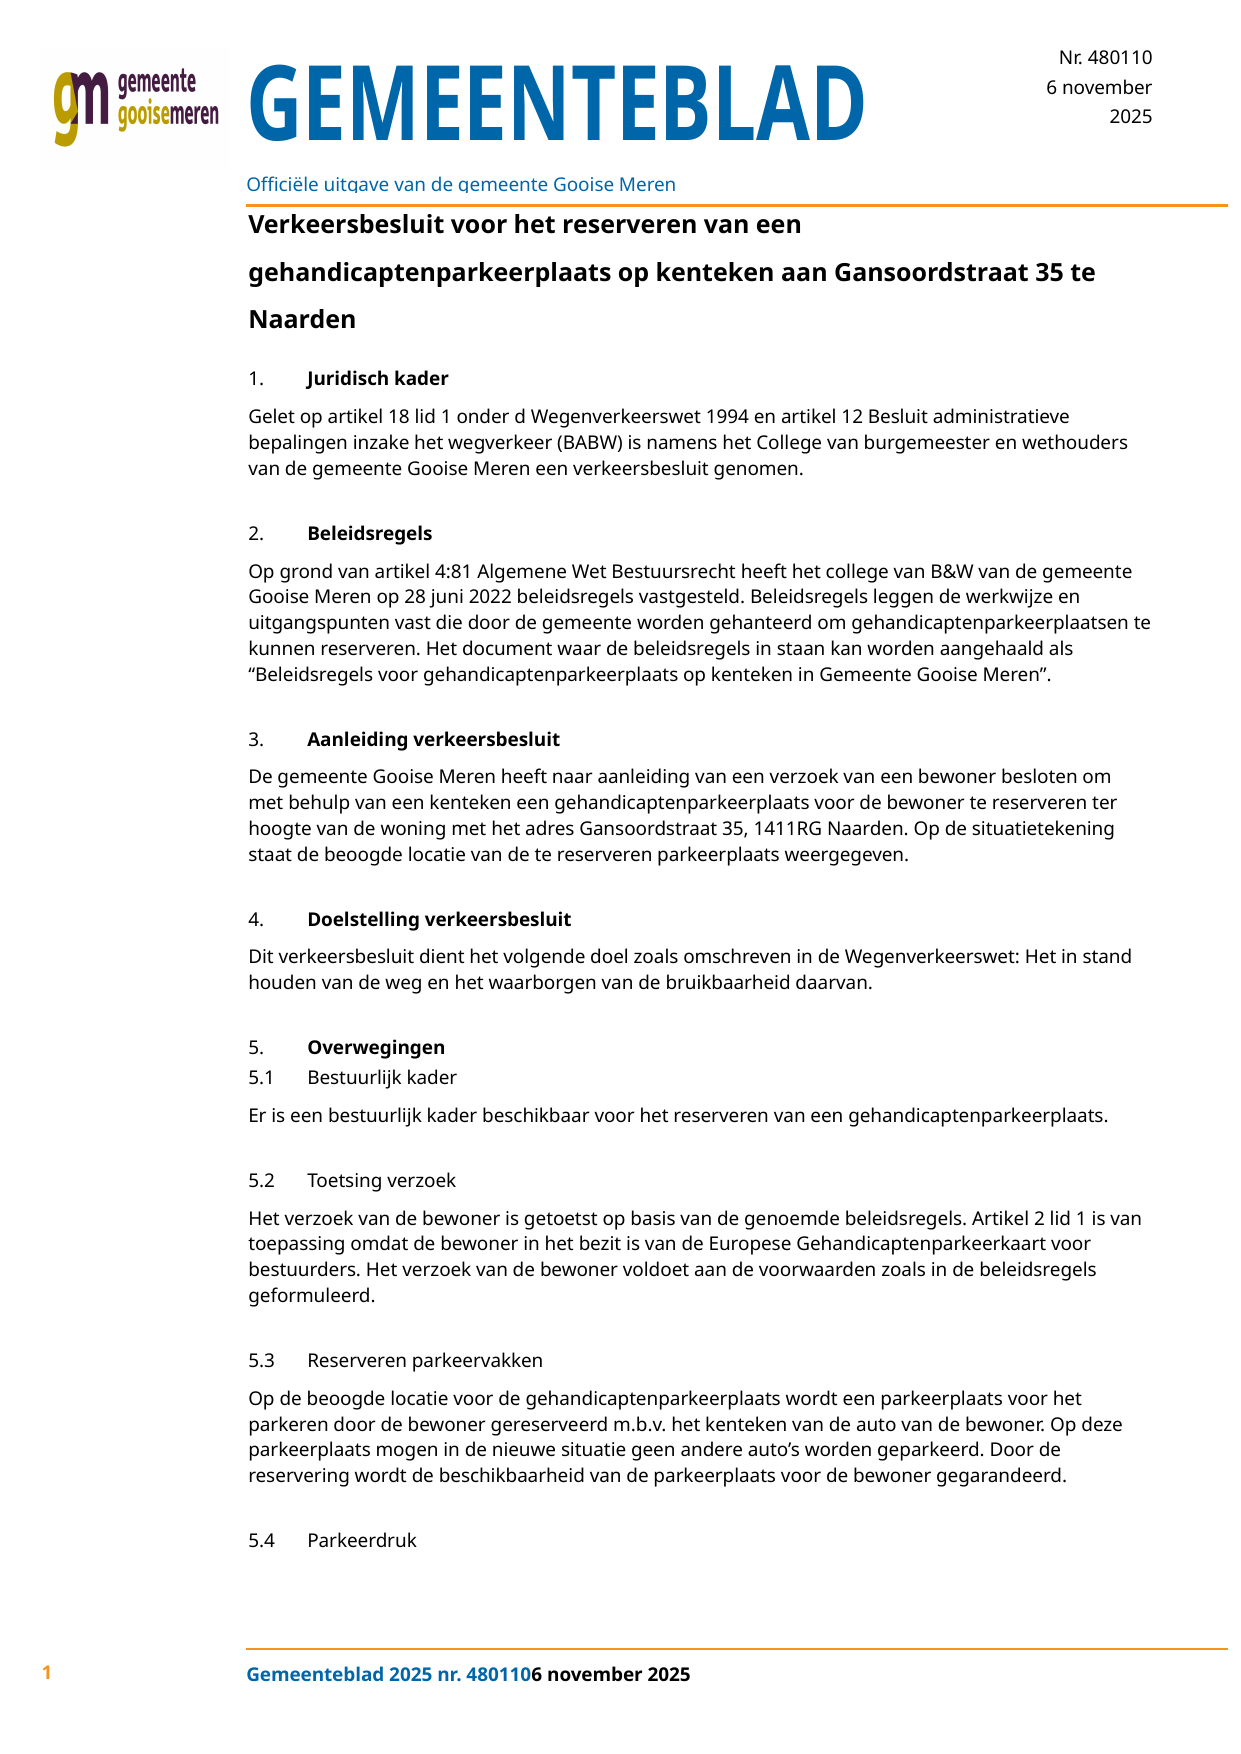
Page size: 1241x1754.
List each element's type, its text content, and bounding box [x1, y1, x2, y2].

text Gelet op artikel 18 lid 1 onder d Wegenverkeerswet 1994 en artikel 12 Besluit administratieve bepalingen inzake het wegverkeer (BABW) is namens het College van burgemeester en wethouders van de gemeente Gooise Meren een verkeersbesluit genomen. [248, 403, 1152, 481]
picture [41, 47, 231, 172]
list Aanleiding verkeersbesluit [248, 726, 1152, 751]
text Op grond van artikel 4:81 Algemene Wet Bestuursrecht heeft het college van B&W van de gemeente Gooise Meren op 28 juni 2022 beleidsregels vastgesteld. Beleidsregels leggen de werkwijze en uitgangspunten vast die door de gemeente worden gehanteerd om gehandicaptenparkeerplaatsen te kunnen reserveren. Het document waar de beleidsregels in staan kan worden aangehaald als “Beleidsregels voor gehandicaptenparkeerplaats op kenteken in Gemeente Gooise Meren”. [248, 558, 1152, 686]
list Doelstelling verkeersbesluit [248, 906, 1152, 932]
list Reserveren parkeervakken [248, 1347, 1152, 1373]
text Er is een bestuurlijk kader beschikbaar voor het reserveren van een gehandicaptenparkeerplaats. [248, 1102, 1152, 1128]
list Juridisch kader [248, 366, 1152, 391]
text Op de beoogde locatie voor de gehandicaptenparkeerplaats wordt een parkeerplaats voor het parkeren door de bewoner gereserveerd m.b.v. het kenteken van de auto van de bewoner. Op deze parkeerplaats mogen in de nieuwe situatie geen andere auto’s worden geparkeerd. Door de reservering wordt de beschikbaarheid van de parkeerplaats voor de bewoner gegarandeerd. [248, 1385, 1152, 1488]
text Dit verkeersbesluit dient het volgende doel zoals omschreven in de Wegenverkeerswet: Het in stand houden van de weg en het waarborgen van de bruikbaarheid daarvan. [248, 944, 1152, 995]
list Parkeerdruk [248, 1527, 1152, 1553]
list Beleidsregels [248, 520, 1152, 546]
list Bestuurlijk kader [248, 1064, 1152, 1090]
text Verkeersbesluit voor het reserveren van een gehandicaptenparkeerplaats op kenteken aan Gansoordstraat 35 te Naarden [248, 207, 1152, 336]
list Toetsing verzoek [248, 1167, 1152, 1193]
text De gemeente Gooise Meren heeft naar aanleiding van een verzoek van een bewoner besloten om met behulp van een kenteken een gehandicaptenparkeerplaats voor de bewoner te reserveren ter hoogte van de woning met het adres Gansoordstraat 35, 1411RG Naarden. Op de situatietekening staat de beoogde locatie van de te reserveren parkeerplaats weergegeven. [248, 764, 1152, 867]
text Het verzoek van de bewoner is getoetst op basis van de genoemde beleidsregels. Artikel 2 lid 1 is van toepassing omdat de bewoner in het bezit is van de Europese Gehandicaptenparkeerkaart voor bestuurders. Het verzoek van de bewoner voldoet aan de voorwaarden zoals in de beleidsregels geformuleerd. [248, 1205, 1152, 1308]
list Overwegingen [248, 1034, 1152, 1060]
